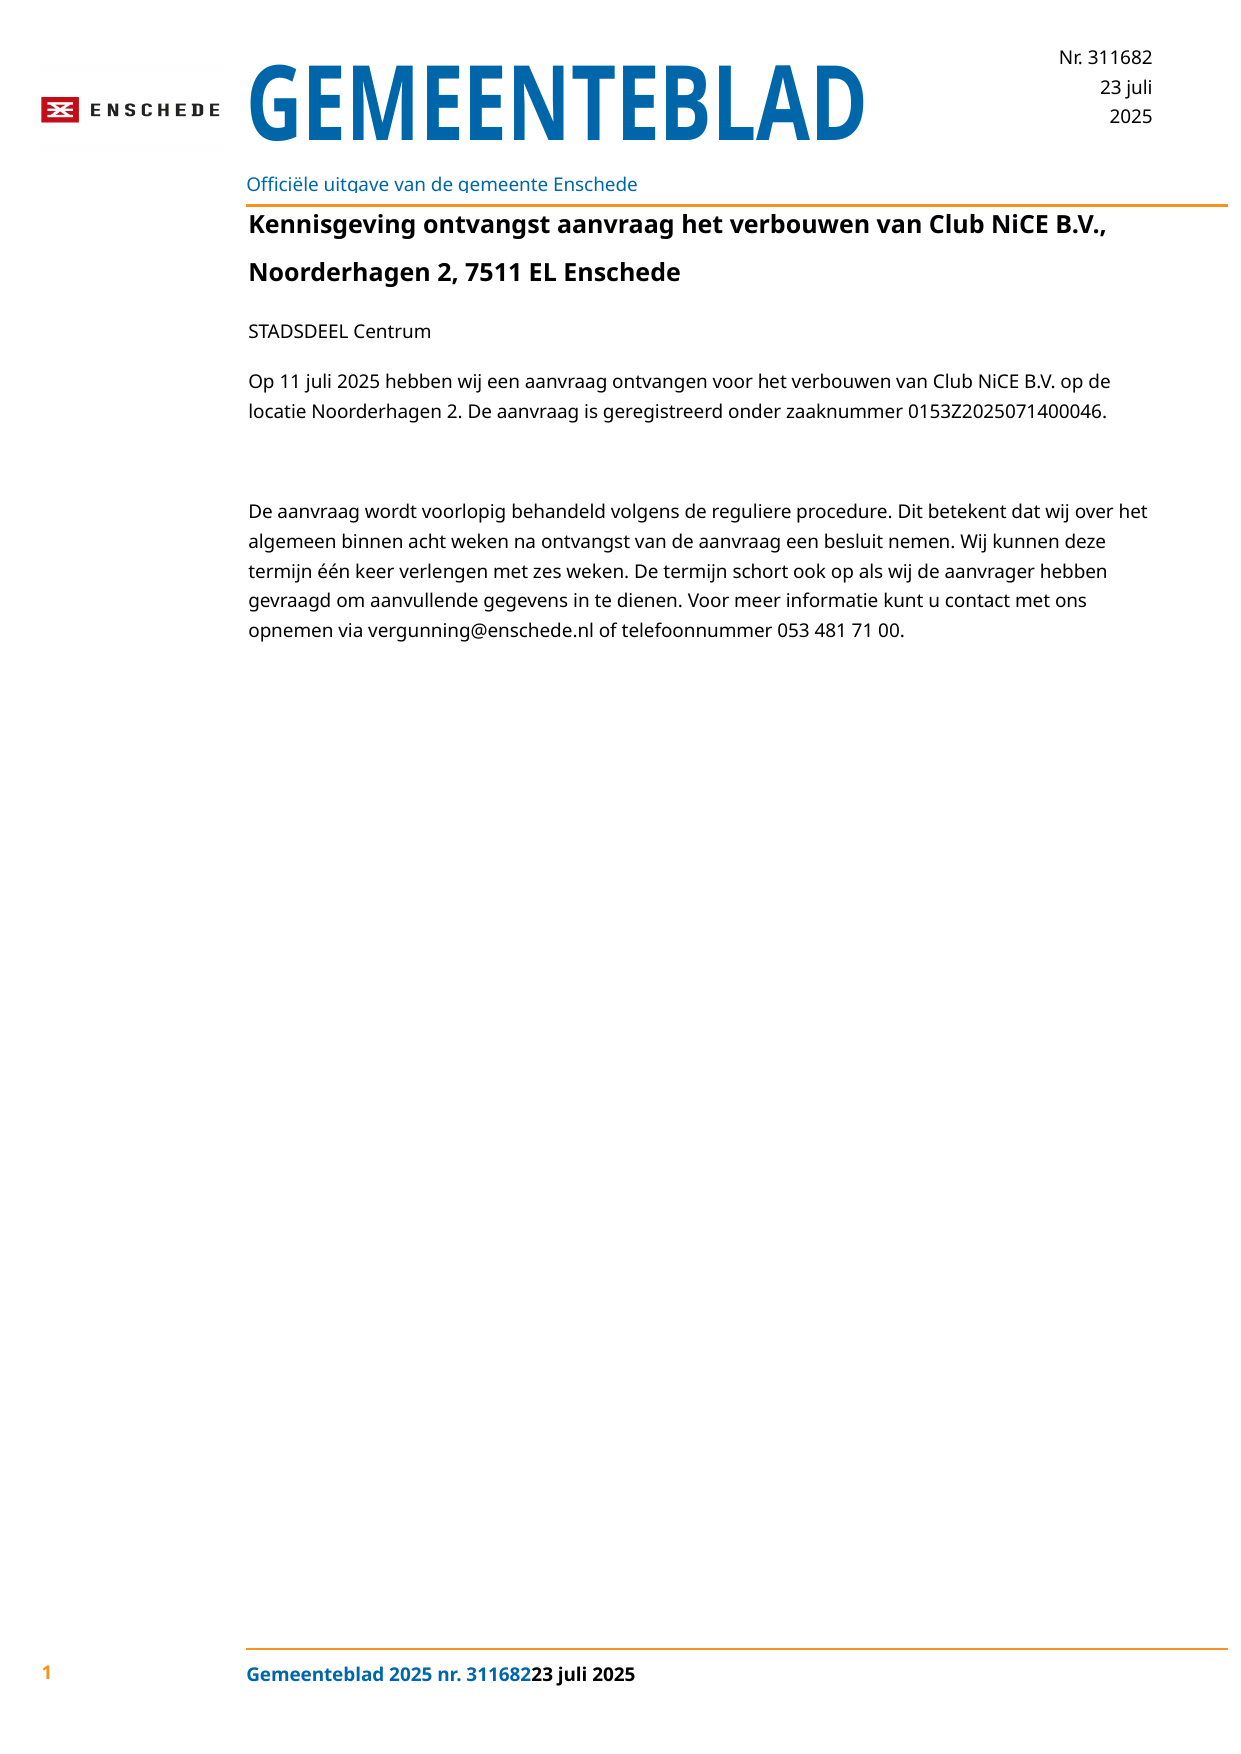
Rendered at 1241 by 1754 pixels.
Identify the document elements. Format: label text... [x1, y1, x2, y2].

picture [41, 47, 231, 172]
text Kennisgeving ontvangst aanvraag het verbouwen van Club NiCE B.V., Noorderhagen 2, 7511 EL Enschede [248, 207, 1152, 288]
text De aanvraag wordt voorlopig behandeld volgens de reguliere procedure. Dit betekent dat wij over het algemeen binnen acht weken na ontvangst van de aanvraag een besluit nemen. Wij kunnen deze termijn één keer verlengen met zes weken. De termijn schort ook op als wij de aanvrager hebben gevraagd om aanvullende gegevens in te dienen. Voor meer informatie kunt u contact met ons opnemen via vergunning@enschede.nl of telefoonnummer 053 481 71 00. [248, 499, 1152, 643]
text Op 11 juli 2025 hebben wij een aanvraag ontvangen voor het verbouwen van Club NiCE B.V. op de locatie Noorderhagen 2. De aanvraag is geregistreerd onder zaaknummer 0153Z2025071400046. [248, 368, 1152, 424]
text STADSDEEL Centrum [248, 318, 1152, 344]
